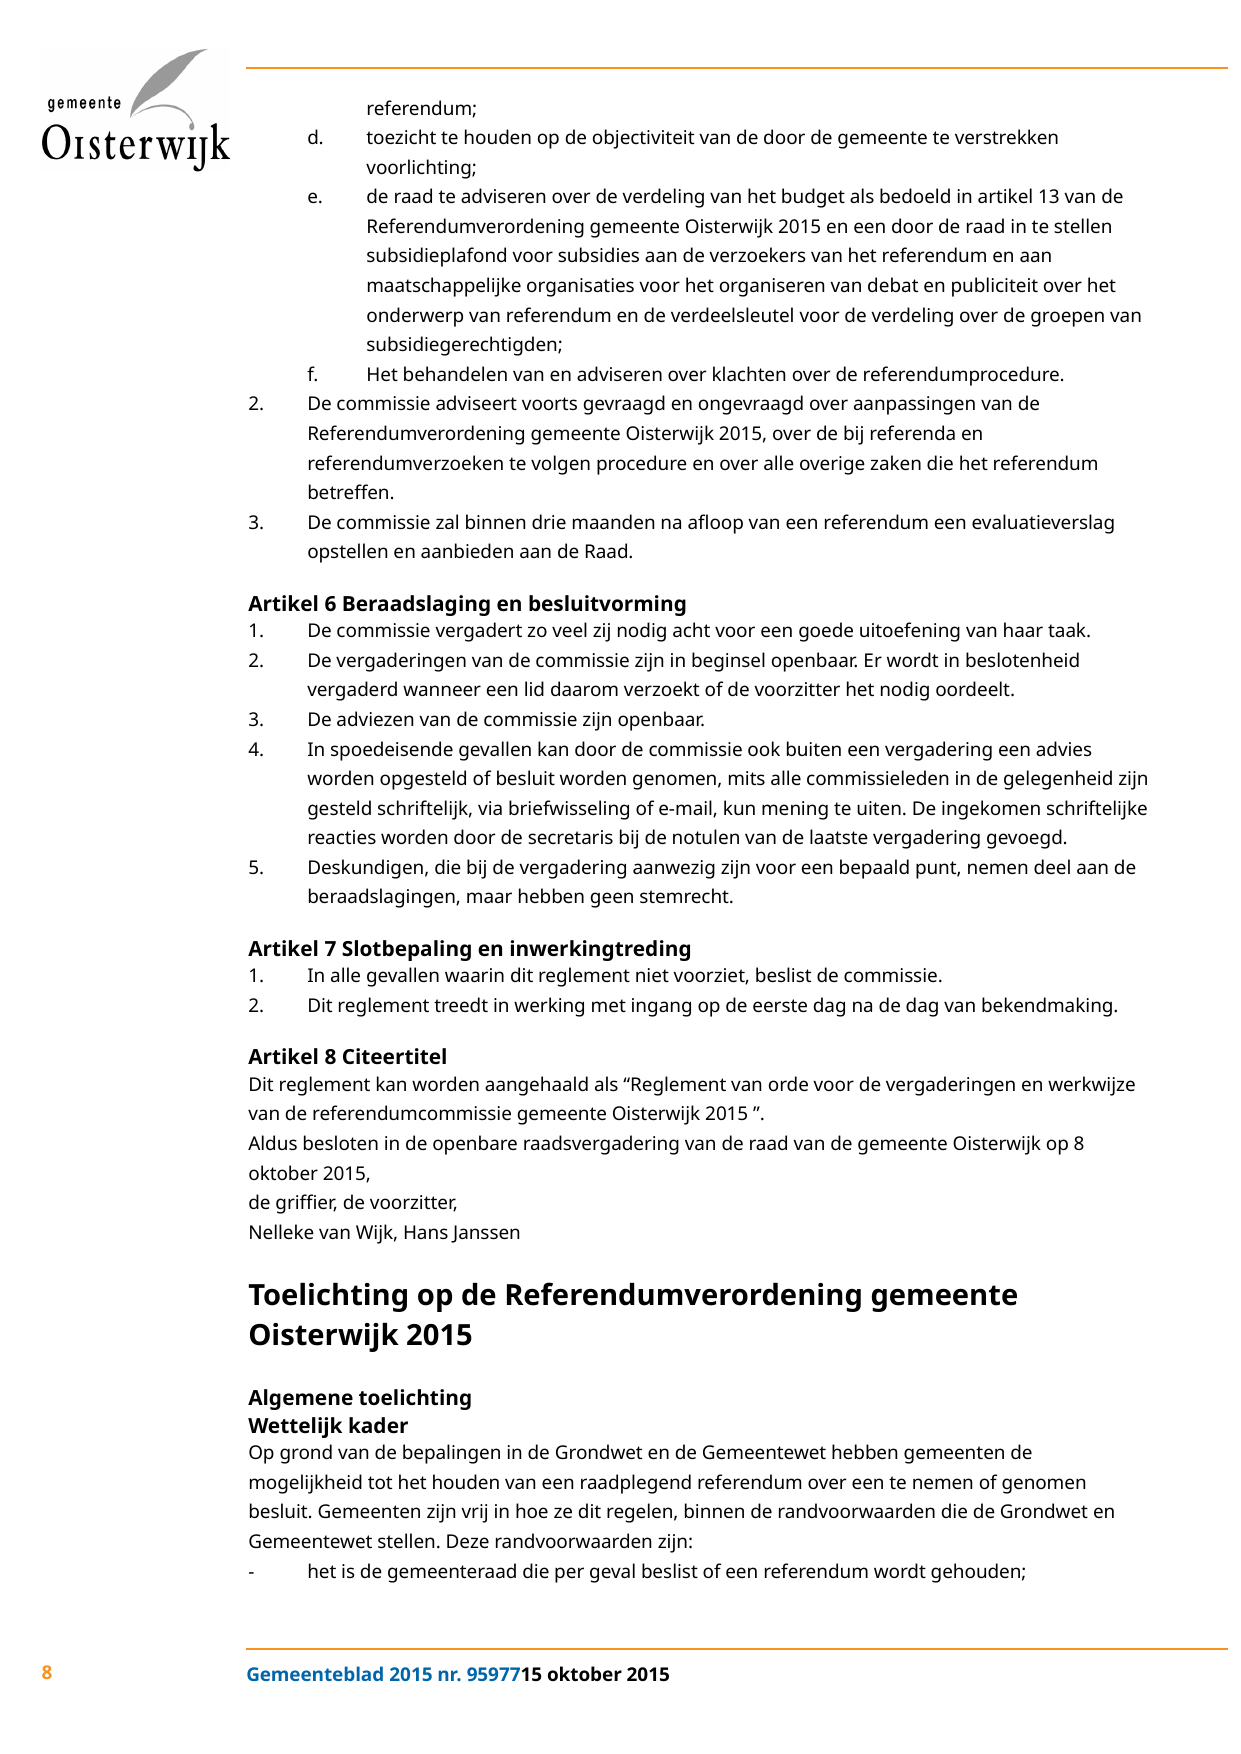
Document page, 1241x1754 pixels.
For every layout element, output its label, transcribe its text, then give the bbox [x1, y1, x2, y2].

list de raad te adviseren over de verdeling van het budget als bedoeld in artikel 13 van de Referendumverordening gemeente Oisterwijk 2015 en een door de raad in te stellen subsidieplafond voor subsidies aan de verzoekers van het referendum en aan maatschappelijke organisaties voor het organiseren van debat en publiciteit over het onderwerp van referendum en de verdeelsleutel voor de verdeling over de groepen van subsidiegerechtigden; [307, 183, 1152, 357]
list In alle gevallen waarin dit reglement niet voorziet, beslist de commissie. [248, 962, 1152, 988]
text Artikel 7 Slotbepaling en inwerkingtreding [248, 934, 1152, 962]
list Deskundigen, die bij de vergadering aanwezig zijn voor een bepaald punt, nemen deel aan de beraadslagingen, maar hebben geen stemrecht. [248, 854, 1152, 909]
list De vergaderingen van de commissie zijn in beginsel openbaar. Er wordt in beslotenheid vergaderd wanneer een lid daarom verzoekt of de voorzitter het nodig oordeelt. [248, 647, 1152, 702]
picture [41, 47, 231, 172]
list De commissie zal binnen drie maanden na afloop van een referendum een evaluatieverslag opstellen en aanbieden aan de Raad. [248, 509, 1152, 564]
list In spoedeisende gevallen kan door de commissie ook buiten een vergadering een advies worden opgesteld of besluit worden genomen, mits alle commissieleden in de gelegenheid zijn gesteld schriftelijk, via briefwisseling of e-mail, kun mening te uiten. De ingekomen schriftelijke reacties worden door de secretaris bij de notulen van de laatste vergadering gevoegd. [248, 736, 1152, 850]
list Dit reglement treedt in werking met ingang op de eerste dag na de dag van bekendmaking. [248, 992, 1152, 1018]
text Nelleke van Wijk, Hans Janssen [248, 1219, 1152, 1244]
text Aldus besloten in de openbare raadsvergadering van de raad van de gemeente Oisterwijk op 8 oktober 2015, [248, 1130, 1152, 1185]
text Op grond van de bepalingen in de Grondwet en de Gemeentewet hebben gemeenten de mogelijkheid tot het houden van een raadplegend referendum over een te nemen of genomen besluit. Gemeenten zijn vrij in hoe ze dit regelen, binnen de randvoorwaarden die de Grondwet en Gemeentewet stellen. Deze randvoorwaarden zijn: [248, 1439, 1152, 1554]
text Dit reglement kan worden aangehaald als “Reglement van orde voor de vergaderingen en werkwijze van de referendumcommissie gemeente Oisterwijk 2015 ”. [248, 1071, 1152, 1126]
text Artikel 6 Beraadslaging en besluitvorming [248, 589, 1152, 617]
list het is de gemeenteraad die per geval beslist of een referendum wordt gehouden; [248, 1558, 1152, 1584]
text Artikel 8 Citeertitel [248, 1042, 1152, 1071]
list De commissie vergadert zo veel zij nodig acht voor een goede uitoefening van haar taak. [248, 617, 1152, 643]
list toezicht te houden op de objectiviteit van de door de gemeente te verstrekken voorlichting; [307, 124, 1152, 180]
text Toelichting op de Referendumverordening gemeente Oisterwijk 2015 [248, 1274, 1152, 1353]
list referendum; [307, 95, 1152, 121]
list De adviezen van de commissie zijn openbaar. [248, 706, 1152, 732]
list Het behandelen van en adviseren over klachten over de referendumprocedure. [307, 361, 1152, 387]
list De commissie adviseert voorts gevraagd en ongevraagd over aanpassingen van de Referendumverordening gemeente Oisterwijk 2015, over de bij referenda en referendumverzoeken te volgen procedure en over alle overige zaken die het referendum betreffen. [248, 391, 1152, 505]
text Algemene toelichting [248, 1383, 1152, 1411]
text Wettelijk kader [248, 1411, 1152, 1439]
text de griffier, de voorzitter, [248, 1189, 1152, 1215]
